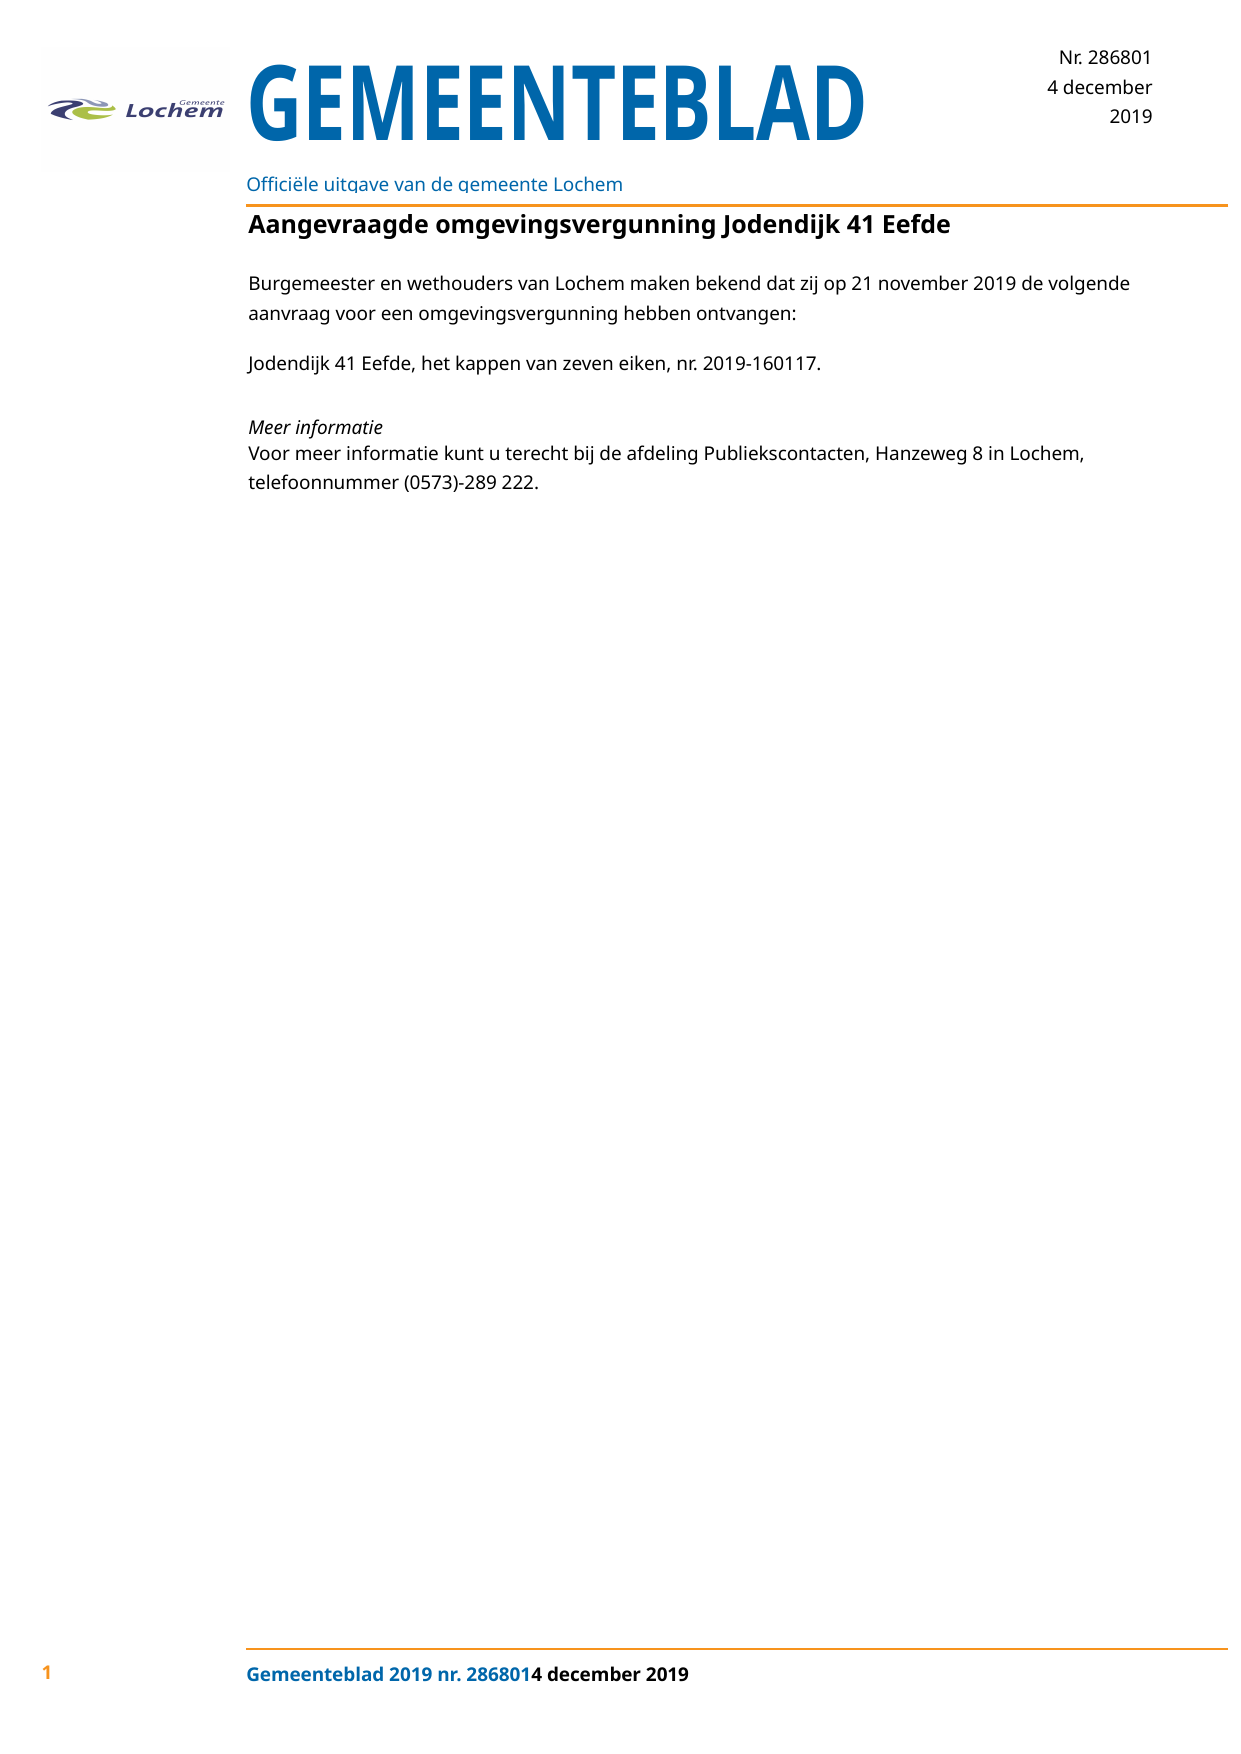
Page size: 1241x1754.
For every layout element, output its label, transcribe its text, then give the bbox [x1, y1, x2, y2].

text Aangevraagde omgevingsvergunning Jodendijk 41 Eefde [248, 207, 1152, 241]
text Meer informatie [248, 414, 1152, 440]
text Burgemeester en wethouders van Lochem maken bekend dat zij op 21 november 2019 de volgende aanvraag voor een omgevingsvergunning hebben ontvangen: [248, 270, 1152, 326]
picture [41, 47, 231, 172]
text Voor meer informatie kunt u terecht bij de afdeling Publiekscontacten, Hanzeweg 8 in Lochem, telefoonnummer (0573)-289 222. [248, 440, 1152, 495]
text Jodendijk 41 Eefde, het kappen van zeven eiken, nr. 2019-160117. [248, 350, 1152, 376]
